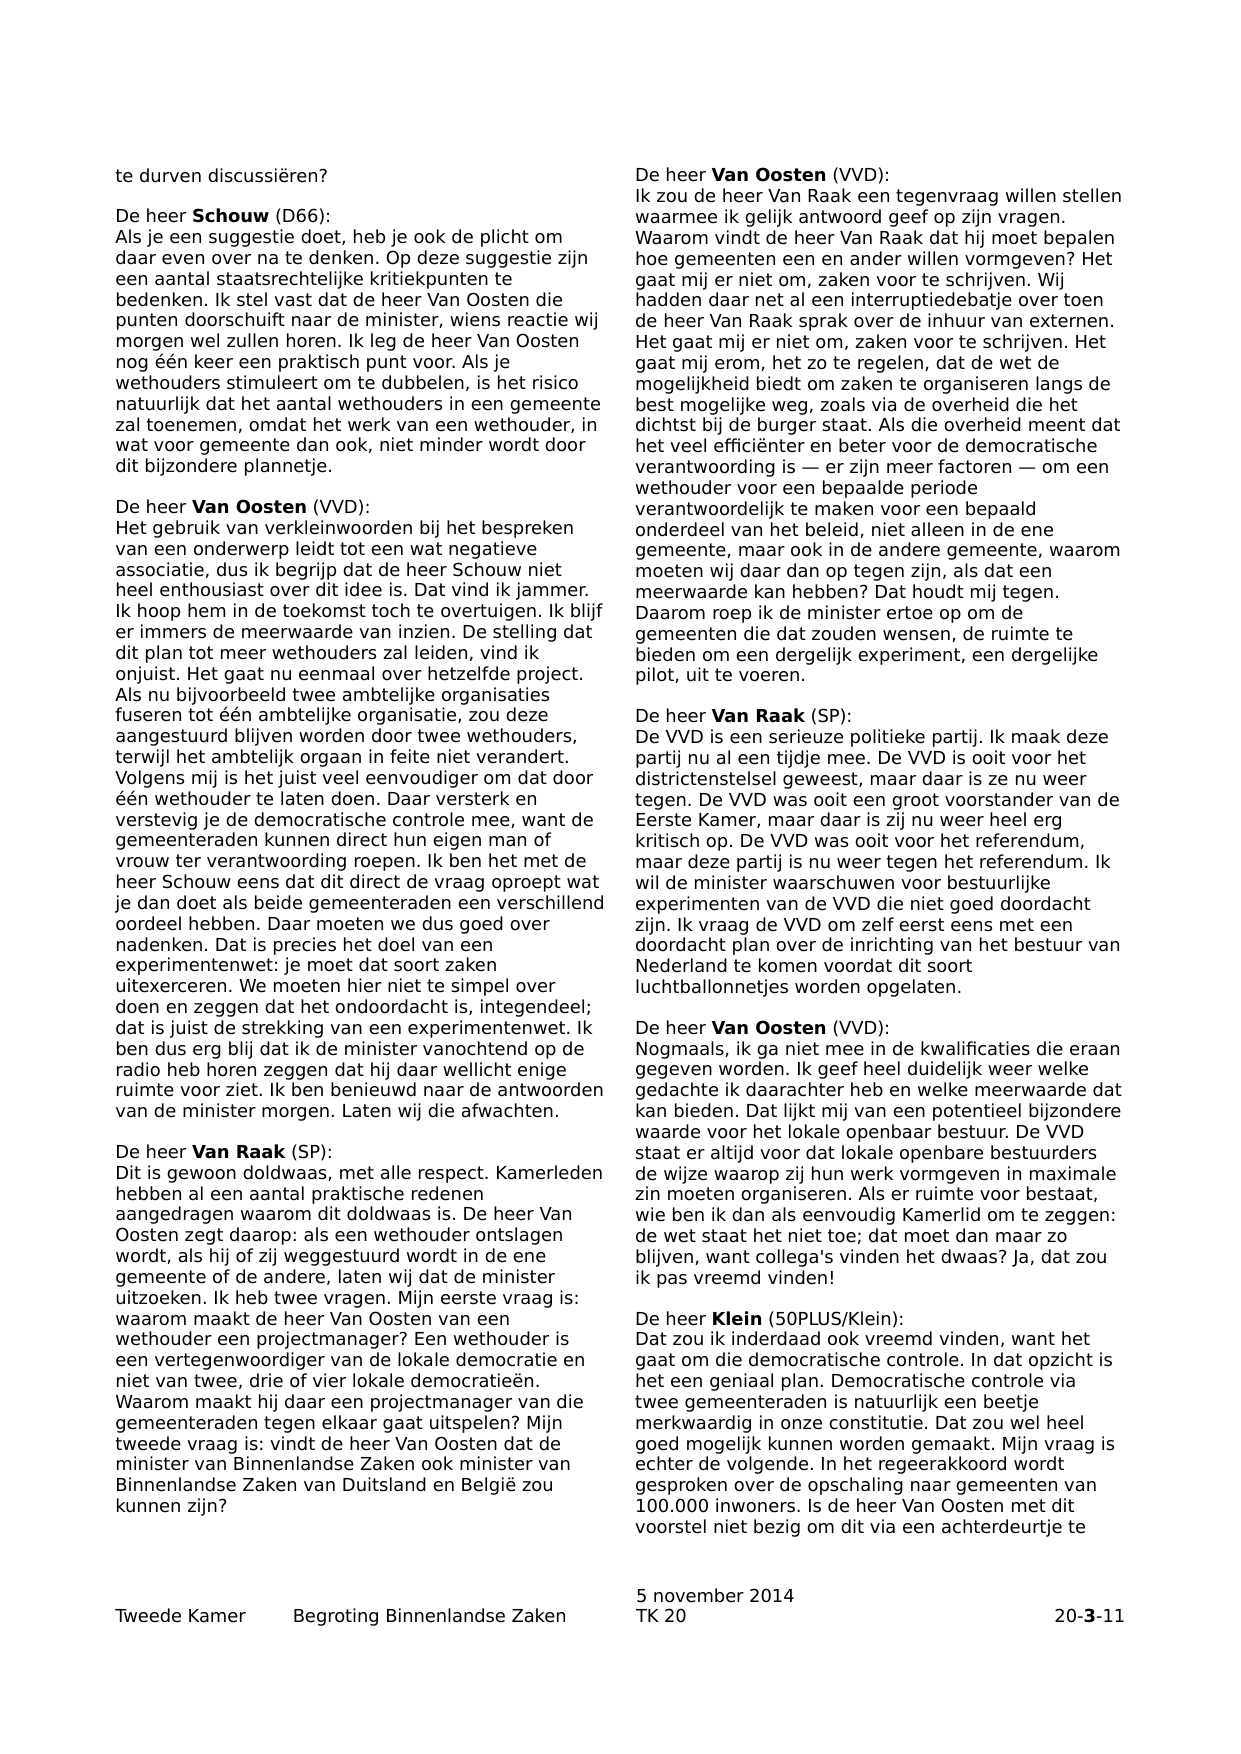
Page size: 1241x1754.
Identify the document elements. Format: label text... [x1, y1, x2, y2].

text De VVD is een serieuze politieke partij. Ik maak deze partij nu al een tijdje mee. De VVD is ooit voor het districtenstelsel geweest, maar daar is ze nu weer tegen. De VVD was ooit een groot voorstander van de Eerste Kamer, maar daar is zij nu weer heel erg kritisch op. De VVD was ooit voor het referendum, maar deze partij is nu weer tegen het referendum. Ik wil de minister waarschuwen voor bestuurlijke experimenten van de VVD die niet goed doordacht zijn. Ik vraag de VVD om zelf eerst eens met een doordacht plan over de inrichting van het bestuur van Nederland te komen voordat dit soort luchtballonnetjes worden opgelaten. [635, 727, 1125, 998]
text te durven discussiëren? [115, 165, 605, 186]
text Dit is gewoon doldwaas, met alle respect. Kamerleden hebben al een aantal praktische redenen aangedragen waarom dit doldwaas is. De heer Van Oosten zegt daarop: als een wethouder ontslagen wordt, als hij of zij weggestuurd wordt in de ene gemeente of de andere, laten wij dat de minister uitzoeken. Ik heb twee vragen. Mijn eerste vraag is: waarom maakt de heer Van Oosten van een wethouder een projectmanager? Een wethouder is een vertegenwoordiger van de lokale democratie en niet van twee, drie of vier lokale democratieën. Waarom maakt hij daar een projectmanager van die gemeenteraden tegen elkaar gaat uitspelen? Mijn tweede vraag is: vindt de heer Van Oosten dat de minister van Binnenlandse Zaken ook minister van Binnenlandse Zaken van Duitsland en België zou kunnen zijn? [115, 1162, 605, 1517]
text De heer Van Oosten (VVD): [115, 497, 605, 518]
text Het gebruik van verkleinwoorden bij het bespreken van een onderwerp leidt tot een wat negatieve associatie, dus ik begrijp dat de heer Schouw niet heel enthousiast over dit idee is. Dat vind ik jammer. Ik hoop hem in de toekomst toch te overtuigen. Ik blijf er immers de meerwaarde van inzien. De stelling dat dit plan tot meer wethouders zal leiden, vind ik onjuist. Het gaat nu eenmaal over hetzelfde project. Als nu bijvoorbeeld twee ambtelijke organisaties fuseren tot één ambtelijke organisatie, zou deze aangestuurd blijven worden door twee wethouders, terwijl het ambtelijk orgaan in feite niet verandert. Volgens mij is het juist veel eenvoudiger om dat door één wethouder te laten doen. Daar versterk en verstevig je de democratische controle mee, want de gemeenteraden kunnen direct hun eigen man of vrouw ter verantwoording roepen. Ik ben het met de heer Schouw eens dat dit direct de vraag oproept wat je dan doet als beide gemeenteraden een verschillend oordeel hebben. Daar moeten we dus goed over nadenken. Dat is precies het doel van een experimentenwet: je moet dat soort zaken uitexerceren. We moeten hier niet te simpel over doen en zeggen dat het ondoordacht is, integendeel; dat is juist de strekking van een experimentenwet. Ik ben dus erg blij dat ik de minister vanochtend op de radio heb horen zeggen dat hij daar wellicht enige ruimte voor ziet. Ik ben benieuwd naar de antwoorden van de minister morgen. Laten wij die afwachten. [115, 518, 605, 1122]
text Als je een suggestie doet, heb je ook de plicht om daar even over na te denken. Op deze suggestie zijn een aantal staatsrechtelijke kritiekpunten te bedenken. Ik stel vast dat de heer Van Oosten die punten doorschuift naar de minister, wiens reactie wij morgen wel zullen horen. Ik leg de heer Van Oosten nog één keer een praktisch punt voor. Als je wethouders stimuleert om te dubbelen, is het risico natuurlijk dat het aantal wethouders in een gemeente zal toenemen, omdat het werk van een wethouder, in wat voor gemeente dan ook, niet minder wordt door dit bijzondere plannetje. [115, 227, 605, 477]
text De heer Van Oosten (VVD): [635, 1018, 1125, 1038]
text De heer Van Raak (SP): [115, 1142, 605, 1162]
text De heer Van Oosten (VVD): [635, 165, 1125, 186]
text De heer Schouw (D66): [115, 206, 605, 227]
text Dat zou ik inderdaad ook vreemd vinden, want het gaat om die democratische controle. In dat opzicht is het een geniaal plan. Democratische controle via twee gemeenteraden is natuurlijk een beetje merkwaardig in onze constitutie. Dat zou wel heel goed mogelijk kunnen worden gemaakt. Mijn vraag is echter de volgende. In het regeerakkoord wordt gesproken over de opschaling naar gemeenten van 100.000 inwoners. Is de heer Van Oosten met dit voorstel niet bezig om dit via een achterdeurtje te [635, 1329, 1125, 1537]
text De heer Van Raak (SP): [635, 706, 1125, 727]
text Nogmaals, ik ga niet mee in de kwalificaties die eraan gegeven worden. Ik geef heel duidelijk weer welke gedachte ik daarachter heb en welke meerwaarde dat kan bieden. Dat lijkt mij van een potentieel bijzondere waarde voor het lokale openbaar bestuur. De VVD staat er altijd voor dat lokale openbare bestuurders de wijze waarop zij hun werk vormgeven in maximale zin moeten organiseren. Als er ruimte voor bestaat, wie ben ik dan als eenvoudig Kamerlid om te zeggen: de wet staat het niet toe; dat moet dan maar zo blijven, want collega's vinden het dwaas? Ja, dat zou ik pas vreemd vinden! [635, 1038, 1125, 1288]
text De heer Klein (50PLUS/Klein): [635, 1308, 1125, 1329]
text Ik zou de heer Van Raak een tegenvraag willen stellen waarmee ik gelijk antwoord geef op zijn vragen. Waarom vindt de heer Van Raak dat hij moet bepalen hoe gemeenten een en ander willen vormgeven? Het gaat mij er niet om, zaken voor te schrijven. Wij hadden daar net al een interruptiedebatje over toen de heer Van Raak sprak over de inhuur van externen. Het gaat mij er niet om, zaken voor te schrijven. Het gaat mij erom, het zo te regelen, dat de wet de mogelijkheid biedt om zaken te organiseren langs de best mogelijke weg, zoals via de overheid die het dichtst bij de burger staat. Als die overheid meent dat het veel efficiënter en beter voor de democratische verantwoording is — er zijn meer factoren — om een wethouder voor een bepaalde periode verantwoordelijk te maken voor een bepaald onderdeel van het beleid, niet alleen in de ene gemeente, maar ook in de andere gemeente, waarom moeten wij daar dan op tegen zijn, als dat een meerwaarde kan hebben? Dat houdt mij tegen. Daarom roep ik de minister ertoe op om de gemeenten die dat zouden wensen, de ruimte te bieden om een dergelijk experiment, een dergelijke pilot, uit te voeren. [635, 186, 1125, 686]
